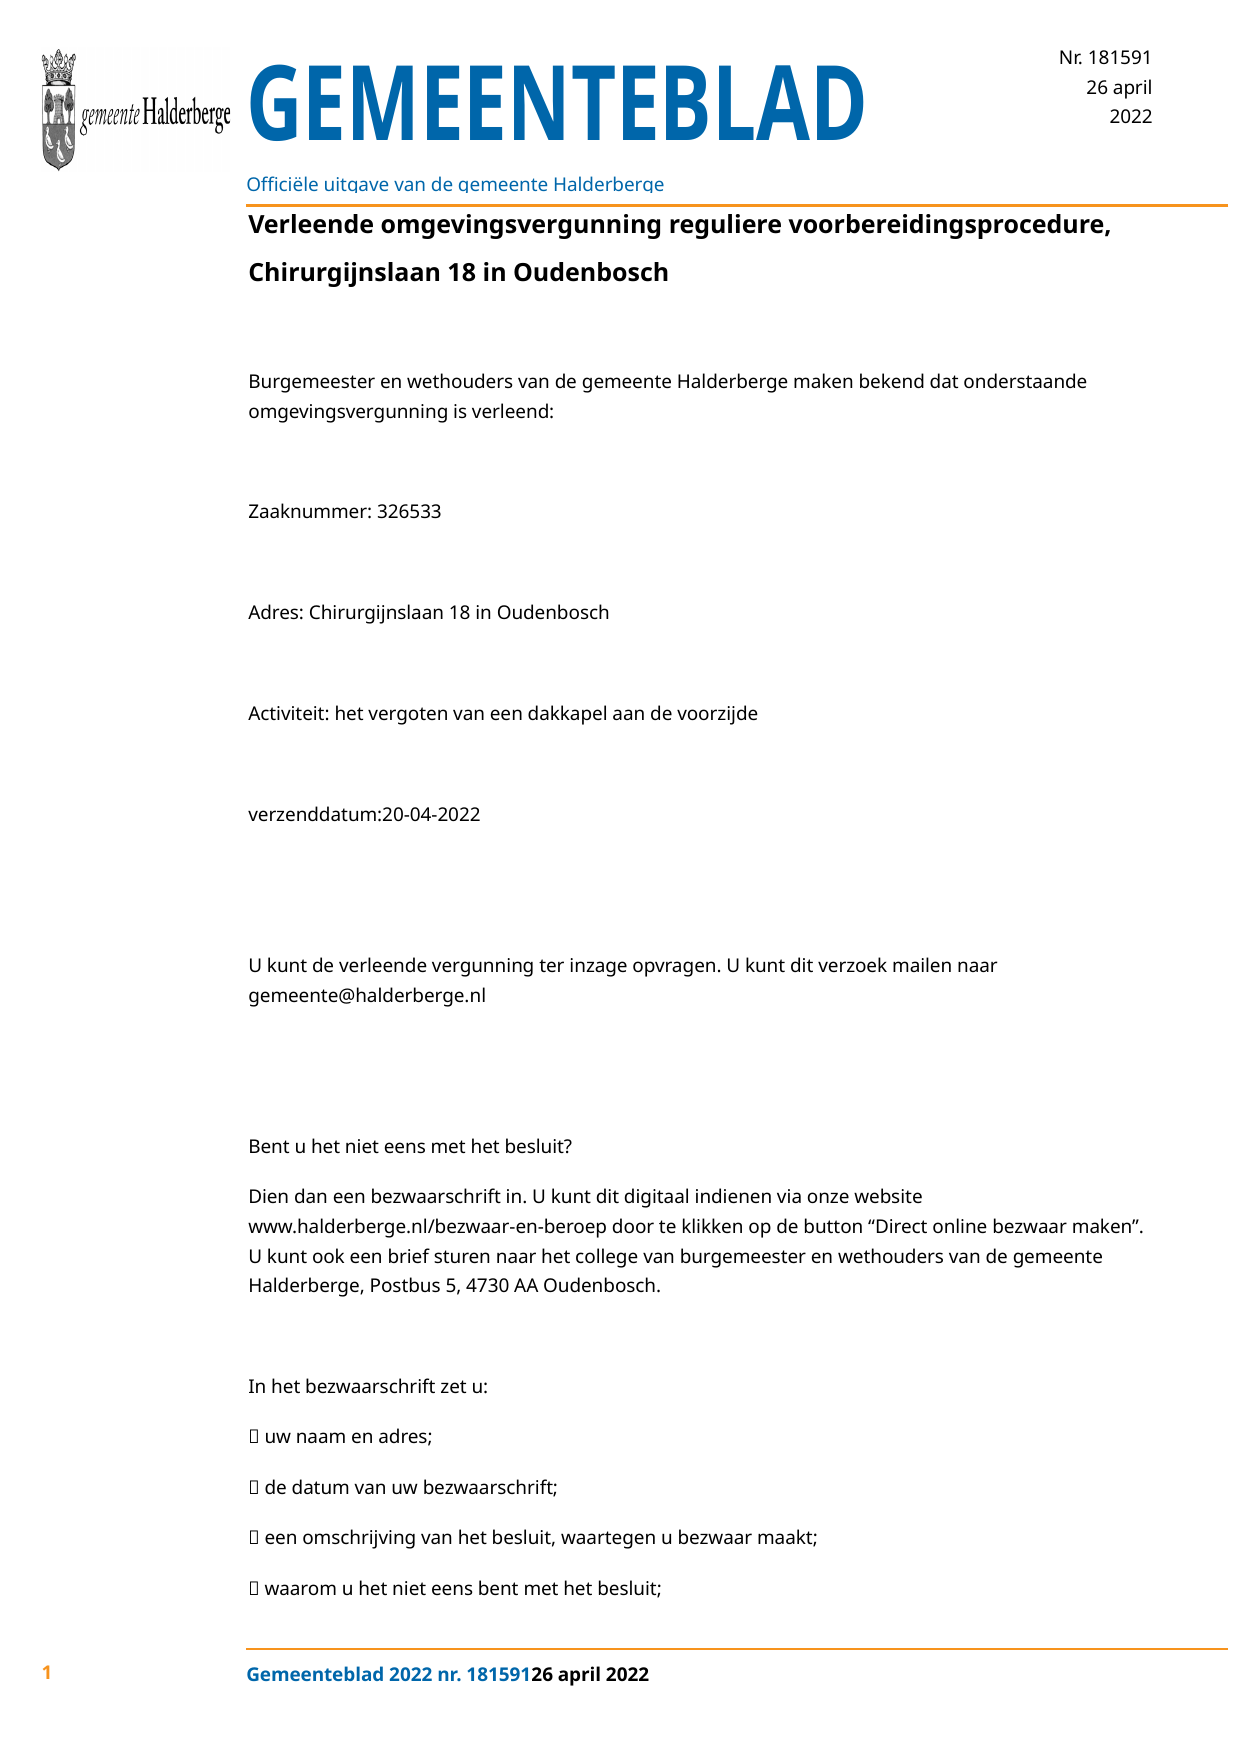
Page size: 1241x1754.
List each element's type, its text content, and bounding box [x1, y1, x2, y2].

text In het bezwaarschrift zet u: [248, 1373, 1152, 1399]
text Burgemeester en wethouders van de gemeente Halderberge maken bekend dat onderstaande omgevingsvergunning is verleend: [248, 368, 1152, 424]
text  een omschrijving van het besluit, waartegen u bezwaar maakt; [248, 1524, 1152, 1550]
picture [41, 47, 231, 172]
text  uw naam en adres; [248, 1424, 1152, 1449]
text  waarom u het niet eens bent met het besluit; [248, 1575, 1152, 1601]
text Verleende omgevingsvergunning reguliere voorbereidingsprocedure, Chirurgijnslaan 18 in Oudenbosch [248, 207, 1152, 288]
text  de datum van uw bezwaarschrift; [248, 1474, 1152, 1500]
text Adres: Chirurgijnslaan 18 in Oudenbosch [248, 599, 1152, 625]
text Activiteit: het vergoten van een dakkapel aan de voorzijde [248, 700, 1152, 726]
text Bent u het niet eens met het besluit? [248, 1133, 1152, 1159]
text Dien dan een bezwaarschrift in. U kunt dit digitaal indienen via onze website www.halderberge.nl/bezwaar-en-beroep door te klikken op de button “Direct online bezwaar maken”. U kunt ook een brief sturen naar het college van burgemeester en wethouders van de gemeente Halderberge, Postbus 5, 4730 AA Oudenbosch. [248, 1184, 1152, 1298]
text U kunt de verleende vergunning ter inzage opvragen. U kunt dit verzoek mailen naar gemeente@halderberge.nl [248, 952, 1152, 1008]
text verzenddatum:20-04-2022 [248, 801, 1152, 827]
text Zaaknummer: 326533 [248, 499, 1152, 524]
